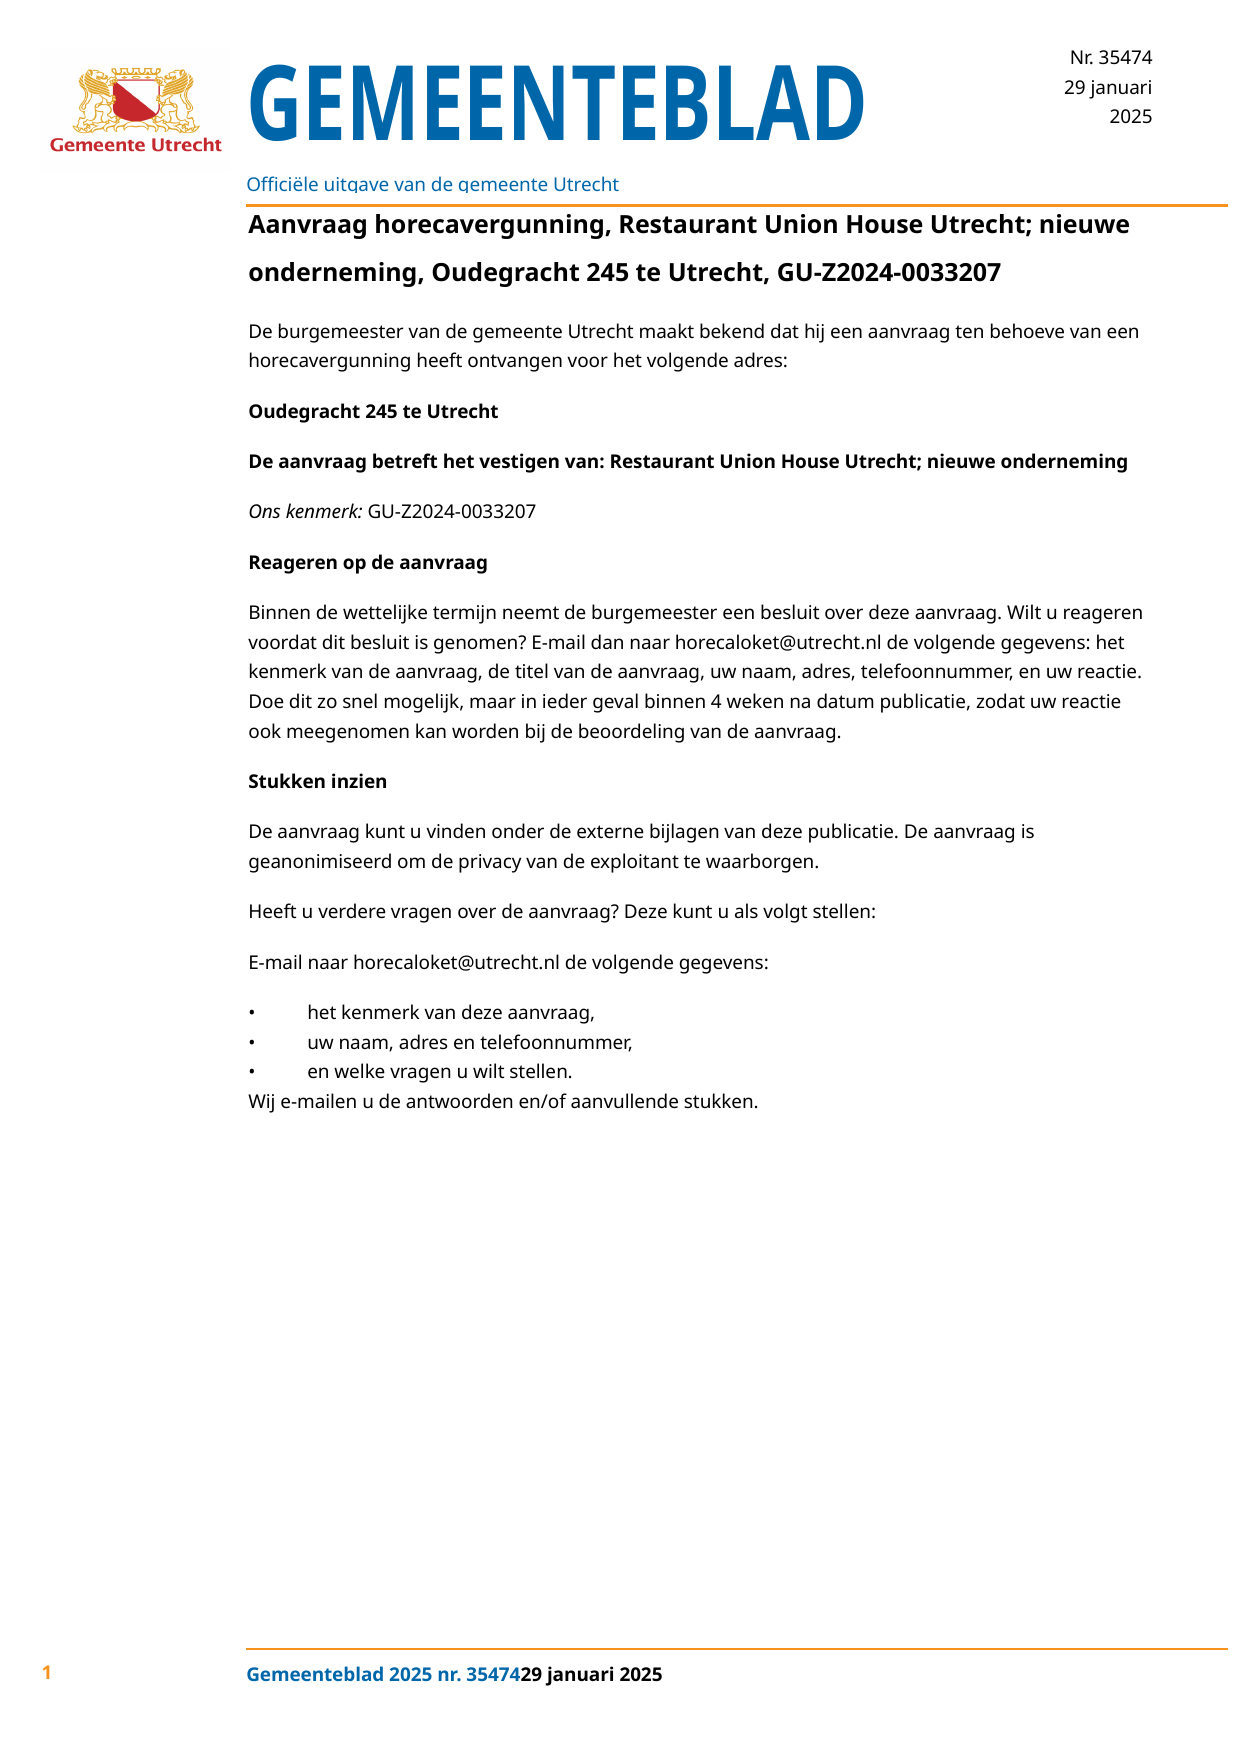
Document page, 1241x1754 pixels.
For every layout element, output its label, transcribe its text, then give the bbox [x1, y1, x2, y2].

list en welke vragen u wilt stellen. [248, 1059, 1152, 1084]
text Wij e-mailen u de antwoorden en/of aanvullende stukken. [248, 1088, 1152, 1114]
list uw naam, adres en telefoonnummer, [248, 1029, 1152, 1055]
text De burgemeester van de gemeente Utrecht maakt bekend dat hij een aanvraag ten behoeve van een horecavergunning heeft ontvangen voor het volgende adres: [248, 318, 1152, 373]
text Heeft u verdere vragen over de aanvraag? Deze kunt u als volgt stellen: [248, 899, 1152, 924]
text Oudegracht 245 te Utrecht [248, 398, 1152, 424]
picture [41, 47, 231, 172]
text Ons kenmerk: GU-Z2024-0033207 [248, 499, 1152, 524]
text Reageren op de aanvraag [248, 549, 1152, 575]
text De aanvraag betreft het vestigen van: Restaurant Union House Utrecht; nieuwe onderneming [248, 448, 1152, 474]
text E-mail naar horecaloket@utrecht.nl de volgende gegevens: [248, 949, 1152, 975]
text Binnen de wettelijke termijn neemt de burgemeester een besluit over deze aanvraag. Wilt u reageren voordat dit besluit is genomen? E-mail dan naar horecaloket@utrecht.nl de volgende gegevens: het kenmerk van de aanvraag, de titel van de aanvraag, uw naam, adres, telefoonnummer, en uw reactie. Doe dit zo snel mogelijk, maar in ieder geval binnen 4 weken na datum publicatie, zodat uw reactie ook meegenomen kan worden bij de beoordeling van de aanvraag. [248, 599, 1152, 744]
list het kenmerk van deze aanvraag, [248, 999, 1152, 1025]
text Stukken inzien [248, 768, 1152, 794]
text De aanvraag kunt u vinden onder de externe bijlagen van deze publicatie. De aanvraag is geanonimiseerd om de privacy van de exploitant te waarborgen. [248, 819, 1152, 874]
text Aanvraag horecavergunning, Restaurant Union House Utrecht; nieuwe onderneming, Oudegracht 245 te Utrecht, GU-Z2024-0033207 [248, 207, 1152, 288]
